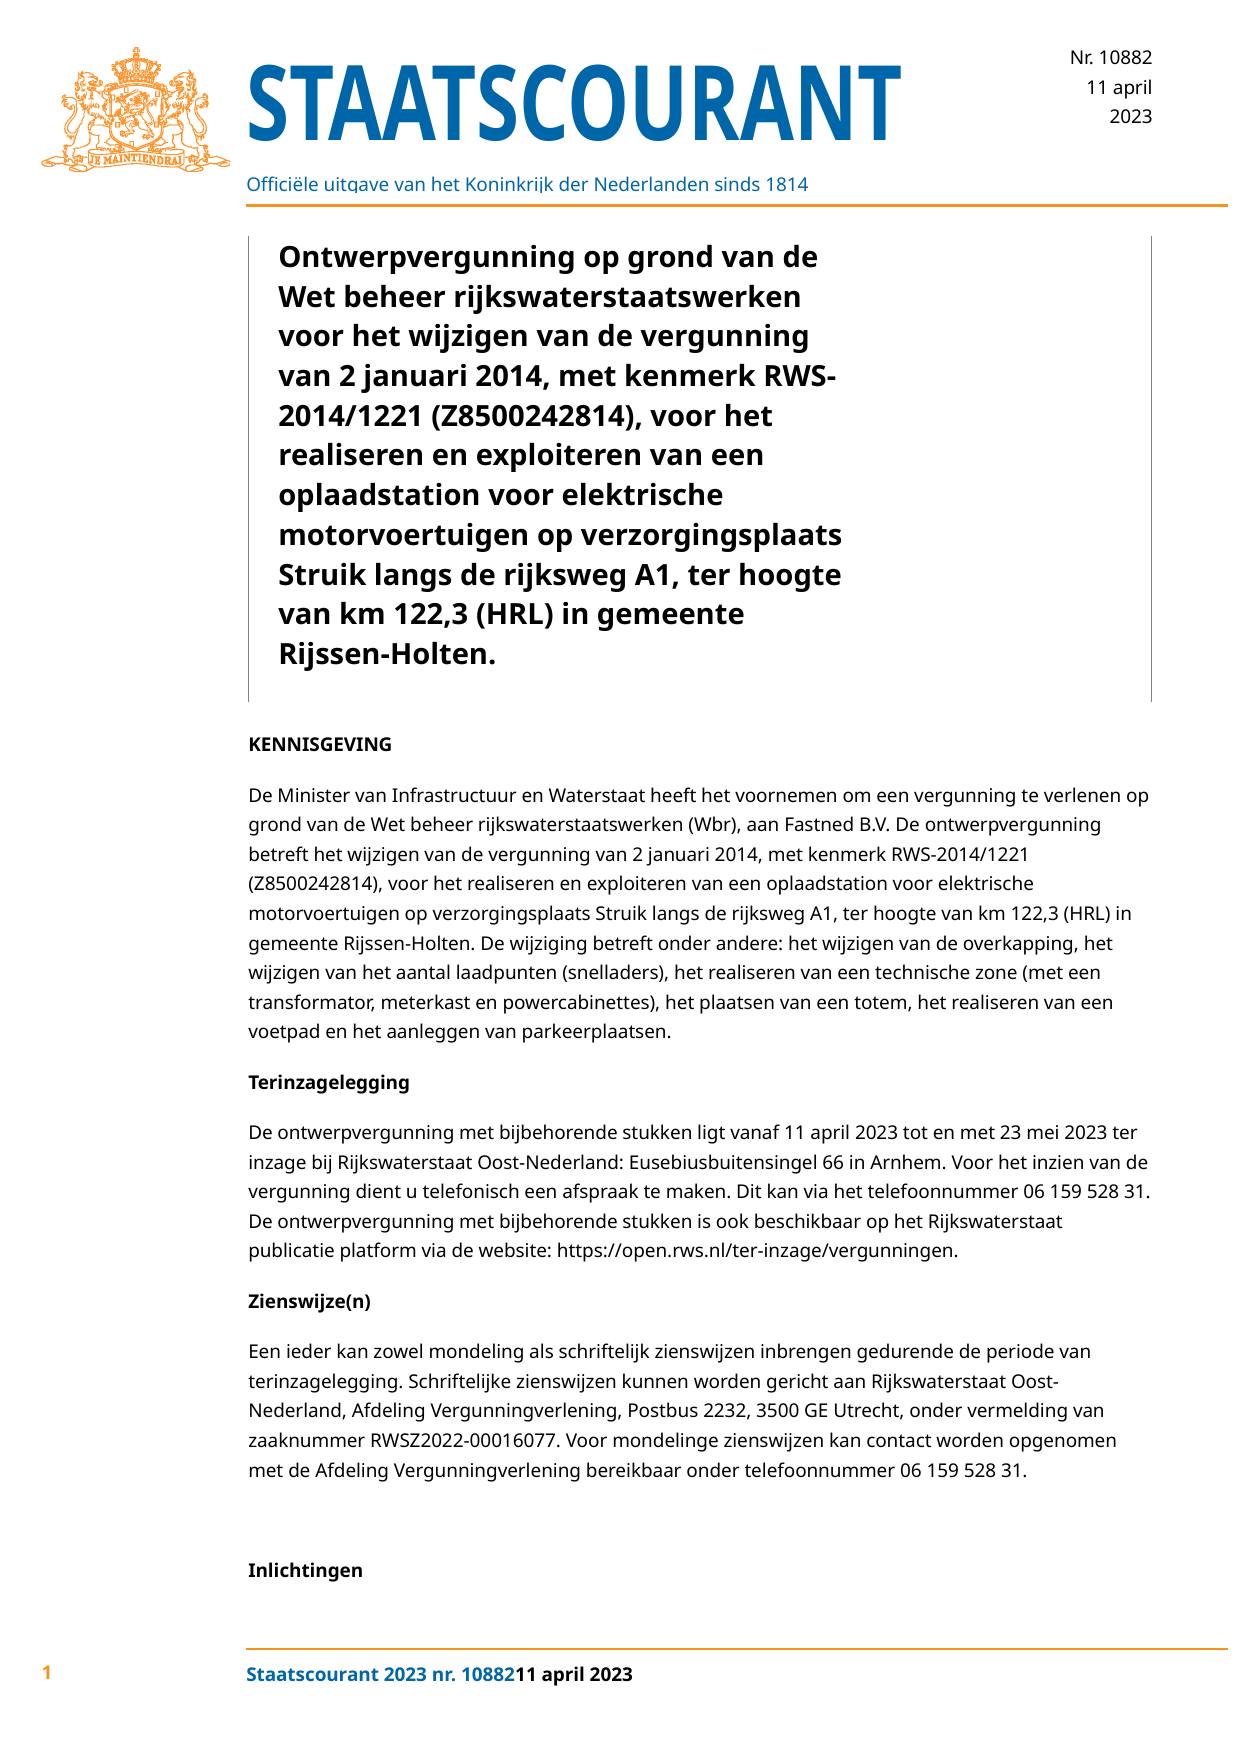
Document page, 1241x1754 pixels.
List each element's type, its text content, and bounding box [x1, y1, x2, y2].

table_header [1090, 236, 1151, 413]
picture [41, 47, 231, 172]
text Terinzagelegging [248, 1069, 1152, 1095]
text De Minister van Infrastructuur en Waterstaat heeft het voornemen om een vergunning te verlenen op grond van de Wet beheer rijkswaterstaatswerken (Wbr), aan Fastned B.V. De ontwerpvergunning betreft het wijzigen van de vergunning van 2 januari 2014, met kenmerk RWS-2014/1221 (Z8500242814), voor het realiseren en exploiteren van een oplaadstation voor elektrische motorvoertuigen op verzorgingsplaats Struik langs de rijksweg A1, ter hoogte van km 122,3 (HRL) in gemeente Rijssen-Holten. De wijziging betreft onder andere: het wijzigen van de overkapping, het wijzigen van het aantal laadpunten (snelladers), het realiseren van een technische zone (met een transformator, meterkast en powercabinettes), het plaatsen van een totem, het realiseren van een voetpad en het aanleggen van parkeerplaatsen. [248, 782, 1152, 1044]
text KENNISGEVING [248, 731, 1152, 757]
text Zienswijze(n) [248, 1288, 1152, 1314]
text De ontwerpvergunning met bijbehorende stukken ligt vanaf 11 april 2023 tot en met 23 mei 2023 ter inzage bij Rijkswaterstaat Oost-Nederland: Eusebiusbuitensingel 66 in Arnhem. Voor het inzien van de vergunning dient u telefonisch een afspraak te maken. Dit kan via het telefoonnummer 06 159 528 31. De ontwerpvergunning met bijbehorende stukken is ook beschikbaar op het Rijkswaterstaat publicatie platform via de website: https://open.rws.nl/ter-inzage/vergunningen. [248, 1119, 1152, 1263]
text Een ieder kan zowel mondeling als schriftelijk zienswijzen inbrengen gedurende de periode van terinzagelegging. Schriftelijke zienswijzen kunnen worden gericht aan Rijkswaterstaat Oost-Nederland, Afdeling Vergunningverlening, Postbus 2232, 3500 GE Utrecht, onder vermelding van zaaknummer RWSZ2022-00016077. Voor mondelinge zienswijzen kan contact worden opgenomen met de Afdeling Vergunningverlening bereikbaar onder telefoonnummer 06 159 528 31. [248, 1338, 1152, 1483]
table_header [850, 414, 1151, 702]
picture [912, 236, 1090, 414]
table_header Ontwerpvergunning op grond van de Wet beheer rijkswaterstaatswerken voor het wijzigen van de vergunning van 2 januari 2014, met kenmerk RWS-2014/1221 (Z8500242814), voor het realiseren en exploiteren van een oplaadstation voor elektrische motorvoertuigen op verzorgingsplaats Struik langs de rijksweg A1, ter hoogte van km 122,3 (HRL) in gemeente Rijssen-Holten. [249, 236, 850, 702]
table_header [850, 236, 912, 413]
text Inlichtingen [248, 1558, 1152, 1583]
